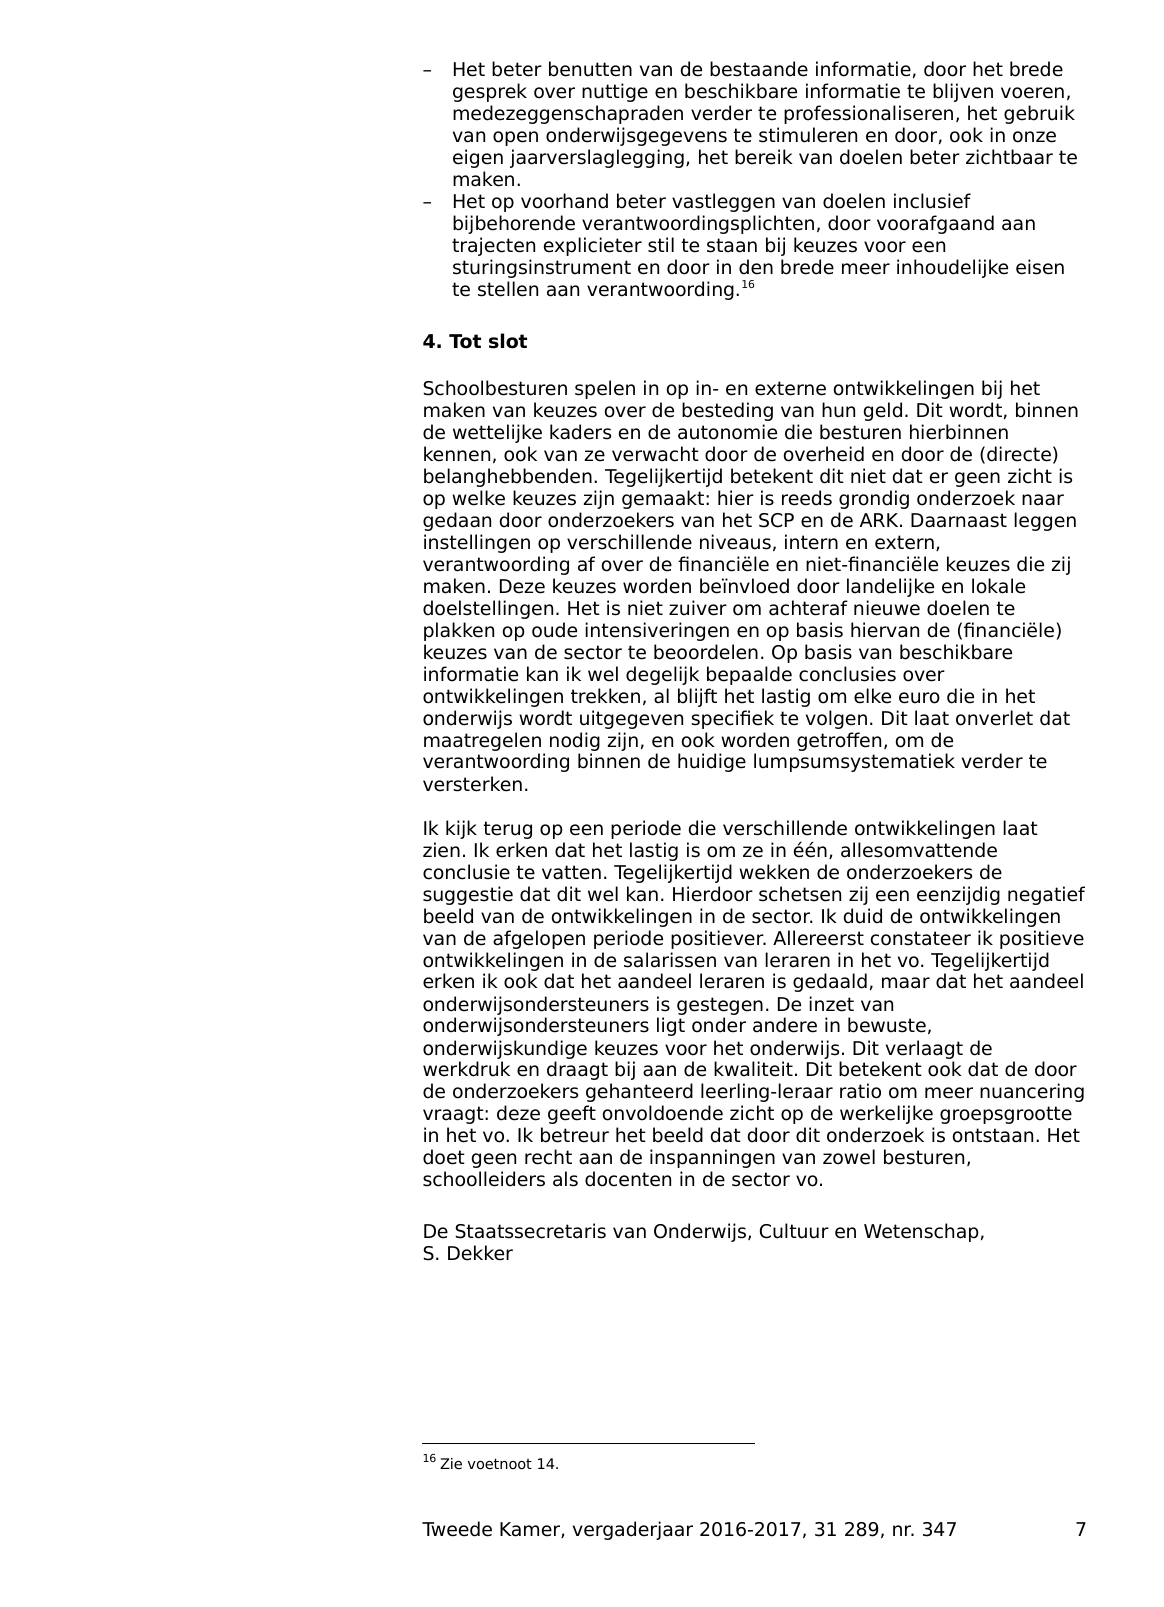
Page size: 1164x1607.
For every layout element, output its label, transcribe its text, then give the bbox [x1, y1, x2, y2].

text – Het beter benutten van de bestaande informatie, door het brede gesprek over nuttige en beschikbare informatie te blijven voeren, medezeggenschapraden verder te professionaliseren, het gebruik van open onderwijsgegevens te stimuleren en door, ook in onze eigen jaarverslaglegging, het bereik van doelen beter zichtbaar te maken. [422, 59, 1087, 191]
text – Het op voorhand beter vastleggen van doelen inclusief bijbehorende verantwoordingsplichten, door voorafgaand aan trajecten explicieter stil te staan bij keuzes voor een sturingsinstrument en door in den brede meer inhoudelijke eisen te stellen aan verantwoording. [422, 191, 1087, 301]
text Zie voetnoot 14. [422, 1452, 1087, 1474]
subtitle 4. Tot slot [422, 331, 1087, 353]
text Ik kijk terug op een periode die verschillende ontwikkelingen laat zien. Ik erken dat het lastig is om ze in één, allesomvattende conclusie te vatten. Tegelijkertijd wekken de onderzoekers de suggestie dat dit wel kan. Hierdoor schetsen zij een eenzijdig negatief beeld van de ontwikkelingen in de sector. Ik duid de ontwikkelingen van de afgelopen periode positiever. Allereerst constateer ik positieve ontwikkelingen in de salarissen van leraren in het vo. Tegelijkertijd erken ik ook dat het aandeel leraren is gedaald, maar dat het aandeel onderwijsondersteuners is gestegen. De inzet van onderwijsondersteuners ligt onder andere in bewuste, onderwijskundige keuzes voor het onderwijs. Dit verlaagt de werkdruk en draagt bij aan de kwaliteit. Dit betekent ook dat de door de onderzoekers gehanteerd leerling-leraar ratio om meer nuancering vraagt: deze geeft onvoldoende zicht op de werkelijke groepsgrootte in het vo. Ik betreur het beeld dat door dit onderzoek is ontstaan. Het doet geen recht aan de inspanningen van zowel besturen, schoolleiders als docenten in de sector vo. [422, 818, 1087, 1191]
text De Staatssecretaris van Onderwijs, Cultuur en Wetenschap, S. Dekker [422, 1221, 1087, 1265]
text Schoolbesturen spelen in op in- en externe ontwikkelingen bij het maken van keuzes over de besteding van hun geld. Dit wordt, binnen de wettelijke kaders en de autonomie die besturen hierbinnen kennen, ook van ze verwacht door de overheid en door de (directe) belanghebbenden. Tegelijkertijd betekent dit niet dat er geen zicht is op welke keuzes zijn gemaakt: hier is reeds grondig onderzoek naar gedaan door onderzoekers van het SCP en de ARK. Daarnaast leggen instellingen op verschillende niveaus, intern en extern, verantwoording af over de financiële en niet-financiële keuzes die zij maken. Deze keuzes worden beïnvloed door landelijke en lokale doelstellingen. Het is niet zuiver om achteraf nieuwe doelen te plakken op oude intensiveringen en op basis hiervan de (financiële) keuzes van de sector te beoordelen. Op basis van beschikbare informatie kan ik wel degelijk bepaalde conclusies over ontwikkelingen trekken, al blijft het lastig om elke euro die in het onderwijs wordt uitgegeven specifiek te volgen. Dit laat onverlet dat maatregelen nodig zijn, en ook worden getroffen, om de verantwoording binnen de huidige lumpsumsystematiek verder te versterken. [422, 378, 1087, 795]
